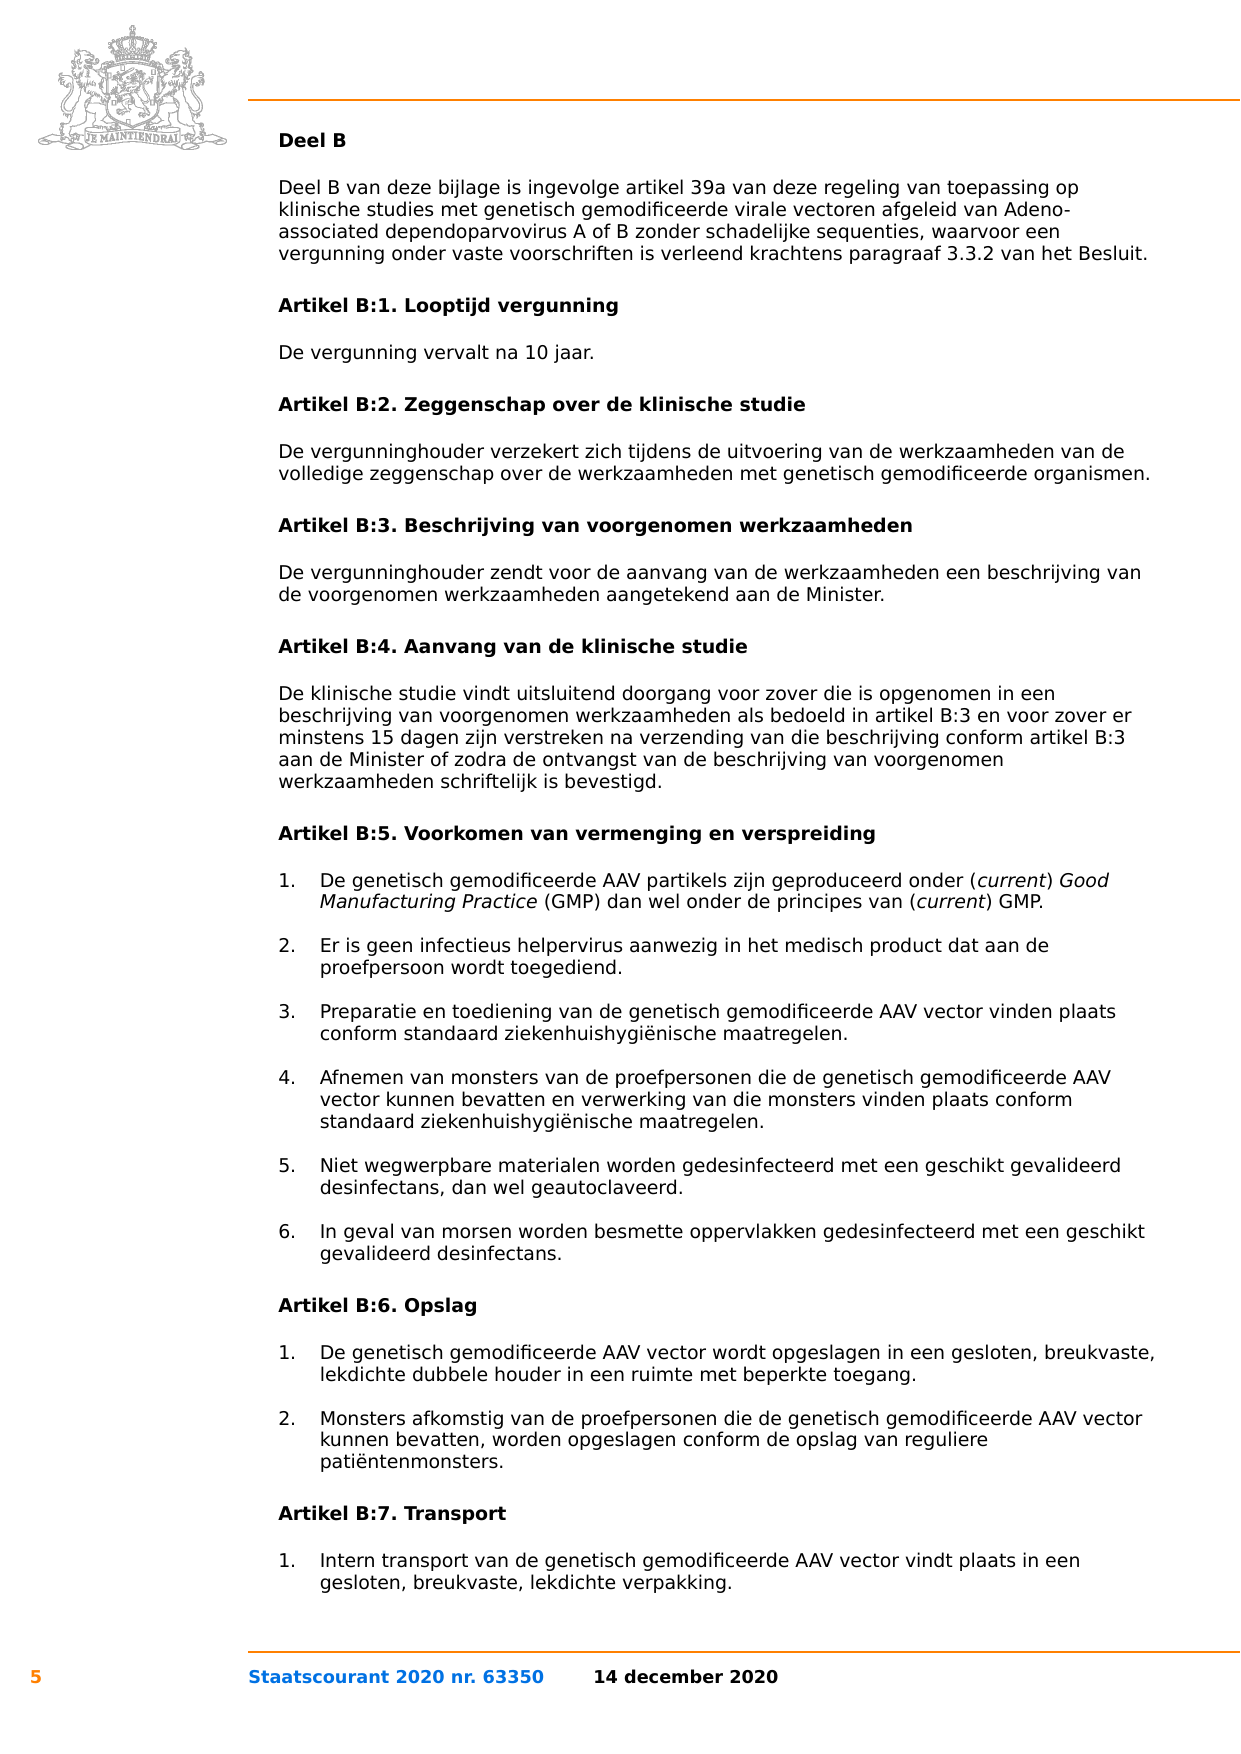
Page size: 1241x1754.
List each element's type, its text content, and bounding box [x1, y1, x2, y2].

subtitle Artikel B:3. Beschrijving van voorgenomen werkzaamheden [278, 515, 1163, 537]
subtitle Deel B [278, 130, 1163, 152]
text De vergunning vervalt na 10 jaar. [278, 342, 1163, 364]
text 6. In geval van morsen worden besmette oppervlakken gedesinfecteerd met een geschikt gevalideerd desinfectans. [278, 1221, 1163, 1264]
subtitle Artikel B:5. Voorkomen van vermenging en verspreiding [278, 822, 1163, 844]
text 1. Intern transport van de genetisch gemodificeerde AAV vector vindt plaats in een gesloten, breukvaste, lekdichte verpakking. [278, 1550, 1163, 1594]
subtitle Artikel B:1. Looptijd vergunning [278, 295, 1163, 317]
text 1. De genetisch gemodificeerde AAV vector wordt opgeslagen in een gesloten, breukvaste, lekdichte dubbele houder in een ruimte met beperkte toegang. [278, 1342, 1163, 1386]
subtitle Artikel B:4. Aanvang van de klinische studie [278, 636, 1163, 658]
text 1. De genetisch gemodificeerde AAV partikels zijn geproduceerd onder (current) Good Manufacturing Practice (GMP) dan wel onder de principes van (current) GMP. [278, 869, 1163, 913]
text 3. Preparatie en toediening van de genetisch gemodificeerde AAV vector vinden plaats conform standaard ziekenhuishygiënische maatregelen. [278, 1001, 1163, 1045]
text 4. Afnemen van monsters van de proefpersonen die de genetisch gemodificeerde AAV vector kunnen bevatten en verwerking van die monsters vinden plaats conform standaard ziekenhuishygiënische maatregelen. [278, 1067, 1163, 1133]
picture [38, 25, 227, 150]
text 2. Monsters afkomstig van de proefpersonen die de genetisch gemodificeerde AAV vector kunnen bevatten, worden opgeslagen conform de opslag van reguliere patiëntenmonsters. [278, 1407, 1163, 1473]
text De vergunninghouder zendt voor de aanvang van de werkzaamheden een beschrijving van de voorgenomen werkzaamheden aangetekend aan de Minister. [278, 562, 1163, 606]
subtitle Artikel B:6. Opslag [278, 1294, 1163, 1317]
text De klinische studie vindt uitsluitend doorgang voor zover die is opgenomen in een beschrijving van voorgenomen werkzaamheden als bedoeld in artikel B:3 en voor zover er minstens 15 dagen zijn verstreken na verzending van die beschrijving conform artikel B:3 aan de Minister of zodra de ontvangst van de beschrijving van voorgenomen werkzaamheden schriftelijk is bevestigd. [278, 683, 1163, 792]
subtitle Artikel B:7. Transport [278, 1503, 1163, 1525]
text Deel B van deze bijlage is ingevolge artikel 39a van deze regeling van toepassing op klinische studies met genetisch gemodificeerde virale vectoren afgeleid van Adeno-associated dependoparvovirus A of B zonder schadelijke sequenties, waarvoor een vergunning onder vaste voorschriften is verleend krachtens paragraaf 3.3.2 van het Besluit. [278, 177, 1163, 265]
text De vergunninghouder verzekert zich tijdens de uitvoering van de werkzaamheden van de volledige zeggenschap over de werkzaamheden met genetisch gemodificeerde organismen. [278, 441, 1163, 485]
text 2. Er is geen infectieus helpervirus aanwezig in het medisch product dat aan de proefpersoon wordt toegediend. [278, 935, 1163, 979]
text 5. Niet wegwerpbare materialen worden gedesinfecteerd met een geschikt gevalideerd desinfectans, dan wel geautoclaveerd. [278, 1155, 1163, 1199]
subtitle Artikel B:2. Zeggenschap over de klinische studie [278, 394, 1163, 416]
